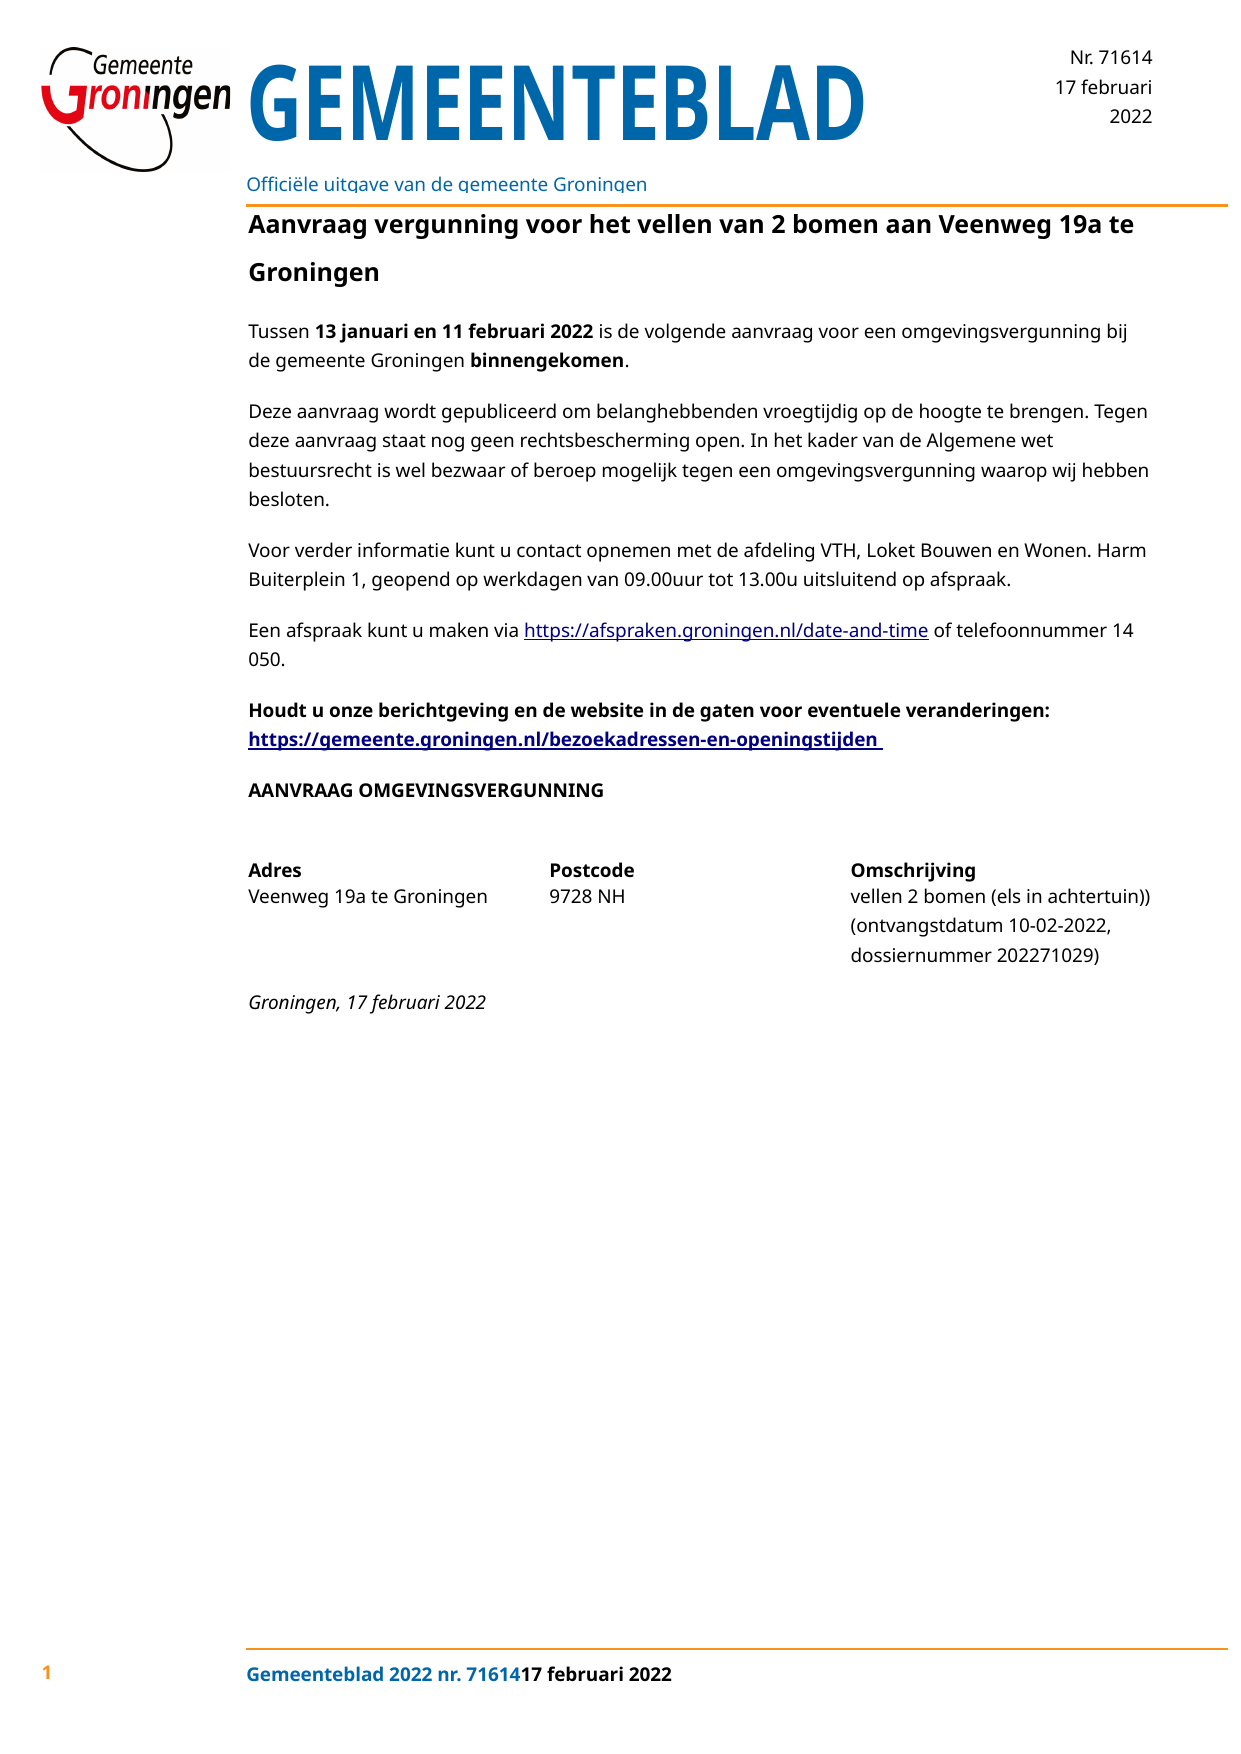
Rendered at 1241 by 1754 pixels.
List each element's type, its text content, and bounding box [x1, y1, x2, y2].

table_header Postcode [549, 857, 850, 883]
table_cell vellen 2 bomen (els in achtertuin)) (ontvangstdatum 10-02-2022, dossiernummer 202271029) [850, 883, 1152, 968]
text Houdt u onze berichtgeving en de website in de gaten voor eventuele veranderingen: https://gemeente.groningen.nl/bezoekadressen-en-openingstijden [248, 697, 1152, 752]
text Een afspraak kunt u maken via https://afspraken.groningen.nl/date-and-time of telefoonnummer 14 050. [248, 617, 1152, 672]
table_header Omschrijving [850, 857, 1152, 883]
text Aanvraag vergunning voor het vellen van 2 bomen aan Veenweg 19a te Groningen [248, 207, 1152, 288]
picture [41, 47, 231, 172]
text Voor verder informatie kunt u contact opnemen met de afdeling VTH, Loket Bouwen en Wonen. Harm Buiterplein 1, geopend op werkdagen van 09.00uur tot 13.00u uitsluitend op afspraak. [248, 537, 1152, 592]
table_header Adres [248, 857, 549, 883]
table_cell Veenweg 19a te Groningen [248, 883, 549, 968]
text Deze aanvraag wordt gepubliceerd om belanghebbenden vroegtijdig op de hoogte te brengen. Tegen deze aanvraag staat nog geen rechtsbescherming open. In het kader van de Algemene wet bestuursrecht is wel bezwaar of beroep mogelijk tegen een omgevingsvergunning waarop wij hebben besloten. [248, 398, 1152, 512]
text Tussen 13 januari en 11 februari 2022 is de volgende aanvraag voor een omgevingsvergunning bij de gemeente Groningen binnengekomen. [248, 318, 1152, 373]
table_cell 9728 NH [549, 883, 850, 968]
text AANVRAAG OMGEVINGSVERGUNNING [248, 777, 1152, 803]
text Groningen, 17 februari 2022 [248, 989, 1152, 1015]
